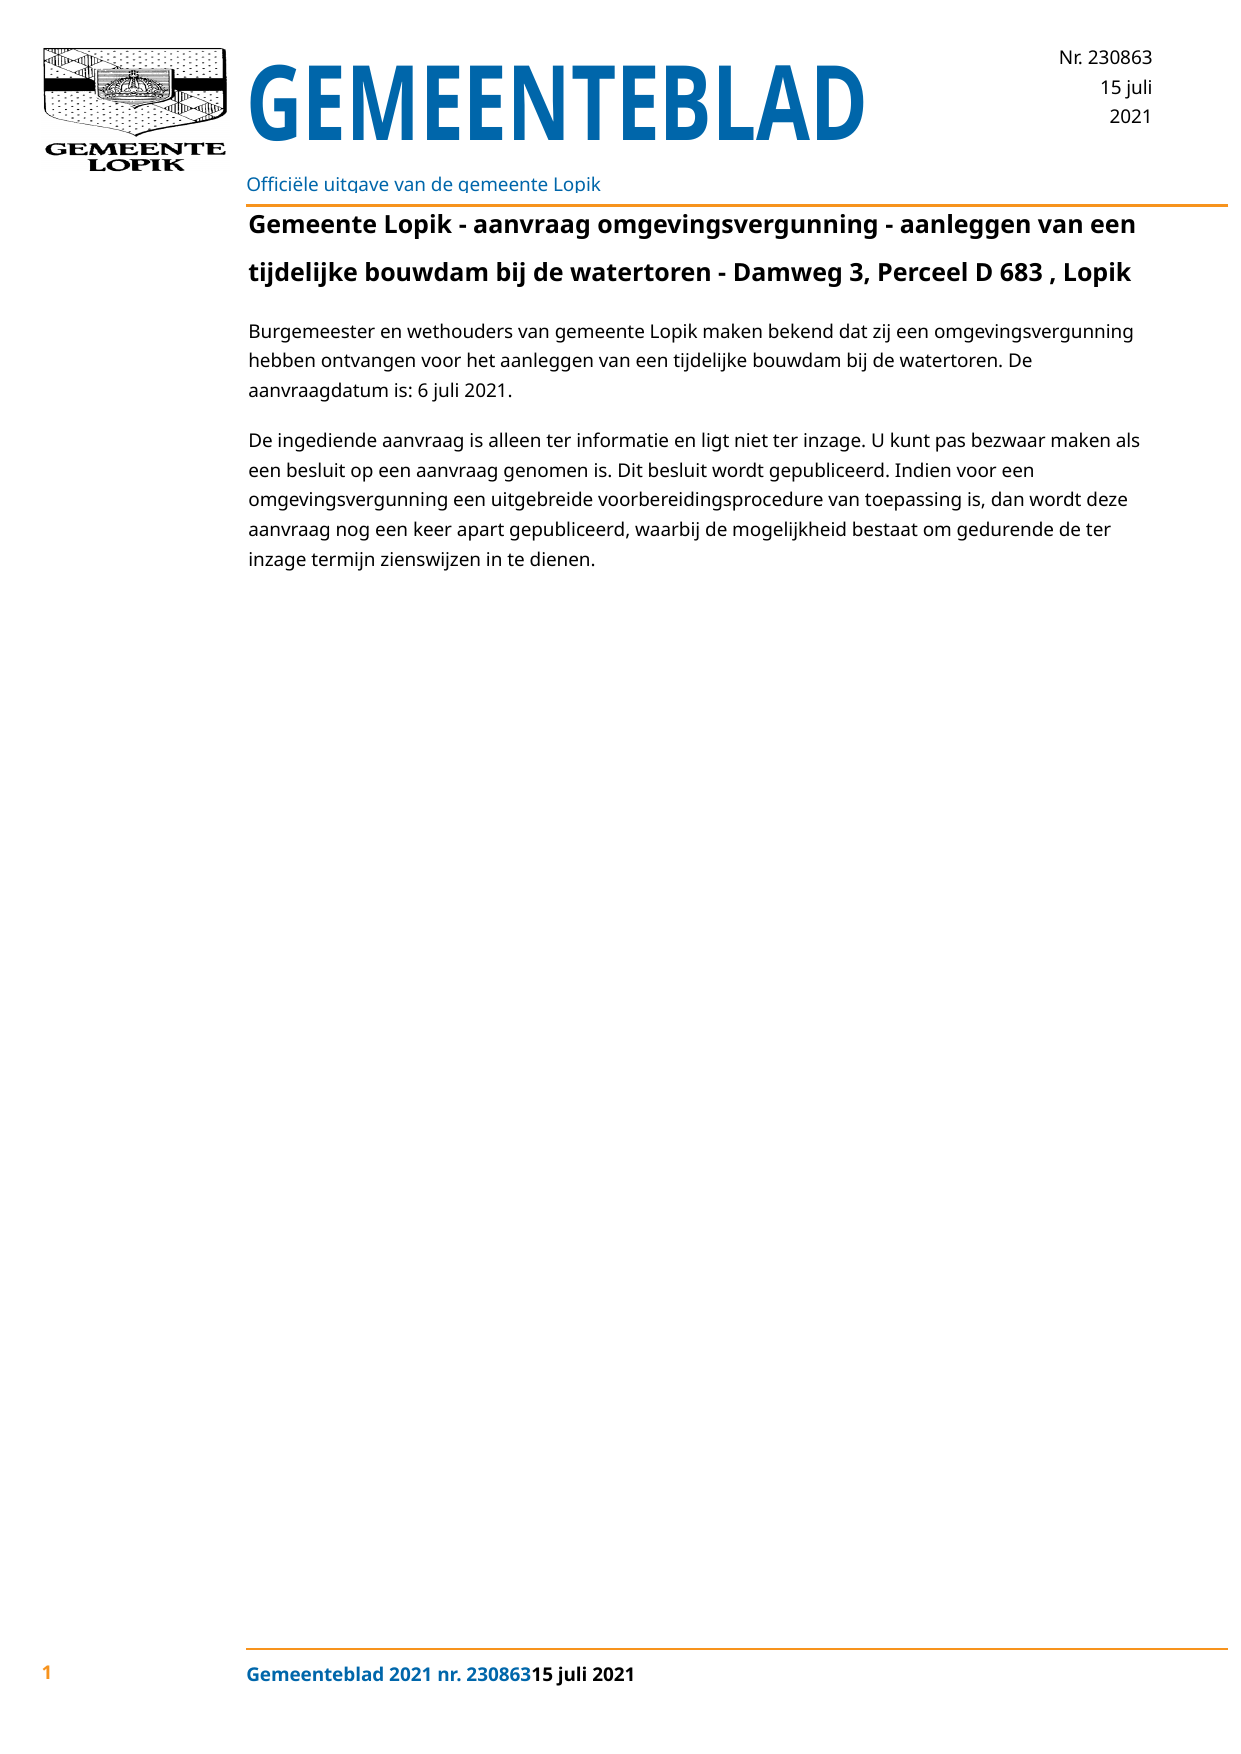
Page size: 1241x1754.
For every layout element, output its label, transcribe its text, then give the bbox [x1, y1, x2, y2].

text Burgemeester en wethouders van gemeente Lopik maken bekend dat zij een omgevingsvergunning hebben ontvangen voor het aanleggen van een tijdelijke bouwdam bij de watertoren. De aanvraagdatum is: 6 juli 2021. [248, 318, 1152, 403]
text De ingediende aanvraag is alleen ter informatie en ligt niet ter inzage. U kunt pas bezwaar maken als een besluit op een aanvraag genomen is. Dit besluit wordt gepubliceerd. Indien voor een omgevingsvergunning een uitgebreide voorbereidingsprocedure van toepassing is, dan wordt deze aanvraag nog een keer apart gepubliceerd, waarbij de mogelijkheid bestaat om gedurende de ter inzage termijn zienswijzen in te dienen. [248, 427, 1152, 572]
text Gemeente Lopik - aanvraag omgevingsvergunning - aanleggen van een tijdelijke bouwdam bij de watertoren - Damweg 3, Perceel D 683 , Lopik [248, 207, 1152, 288]
picture [41, 47, 231, 172]
